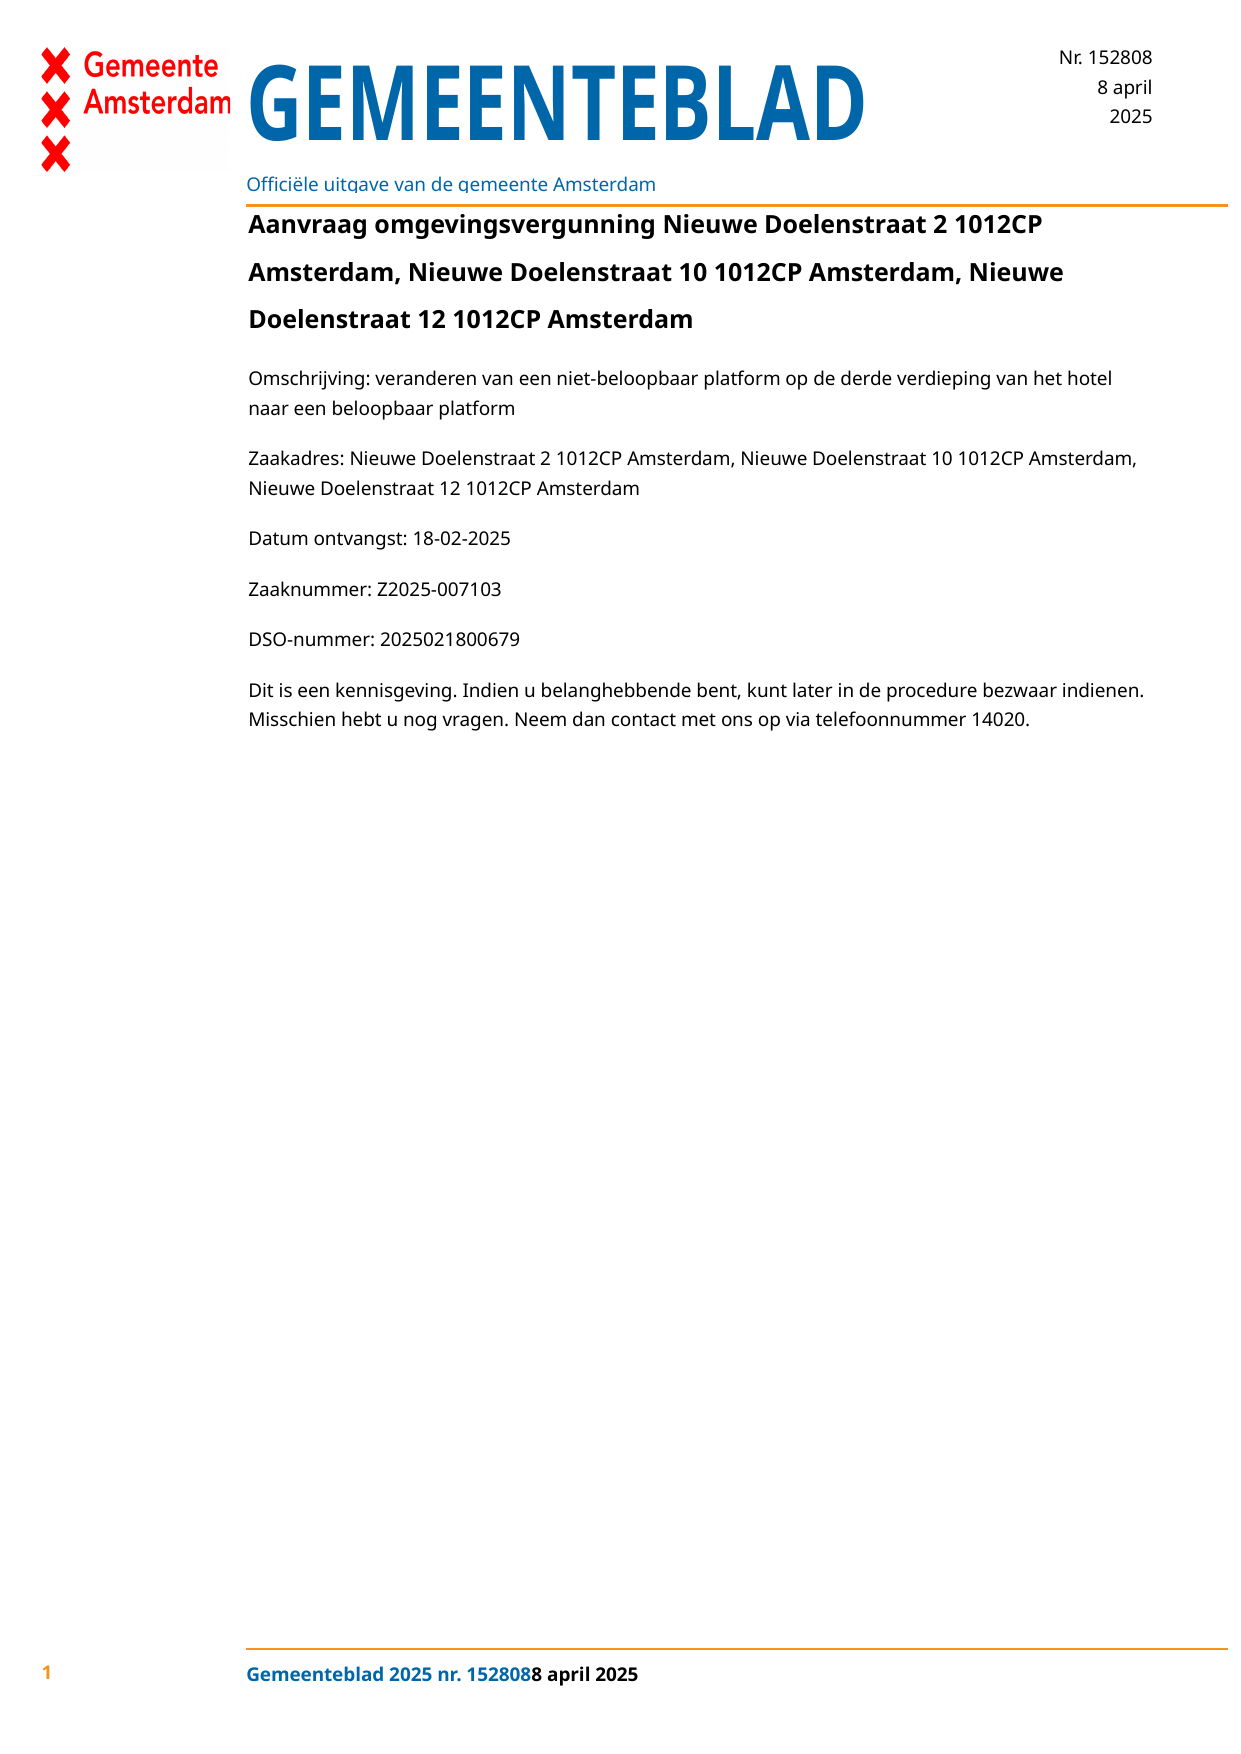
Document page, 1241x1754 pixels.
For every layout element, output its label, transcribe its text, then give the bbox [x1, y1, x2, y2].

text Zaaknummer: Z2025-007103 [248, 576, 1152, 602]
text Zaakadres: Nieuwe Doelenstraat 2 1012CP Amsterdam, Nieuwe Doelenstraat 10 1012CP Amsterdam, Nieuwe Doelenstraat 12 1012CP Amsterdam [248, 446, 1152, 501]
text Omschrijving: veranderen van een niet-beloopbaar platform op de derde verdieping van het hotel naar een beloopbaar platform [248, 366, 1152, 421]
text DSO-nummer: 2025021800679 [248, 626, 1152, 652]
text Datum ontvangst: 18-02-2025 [248, 526, 1152, 551]
text Dit is een kennisgeving. Indien u belanghebbende bent, kunt later in de procedure bezwaar indienen. Misschien hebt u nog vragen. Neem dan contact met ons op via telefoonnummer 14020. [248, 677, 1152, 732]
picture [41, 47, 231, 172]
text Aanvraag omgevingsvergunning Nieuwe Doelenstraat 2 1012CP Amsterdam, Nieuwe Doelenstraat 10 1012CP Amsterdam, Nieuwe Doelenstraat 12 1012CP Amsterdam [248, 207, 1152, 336]
